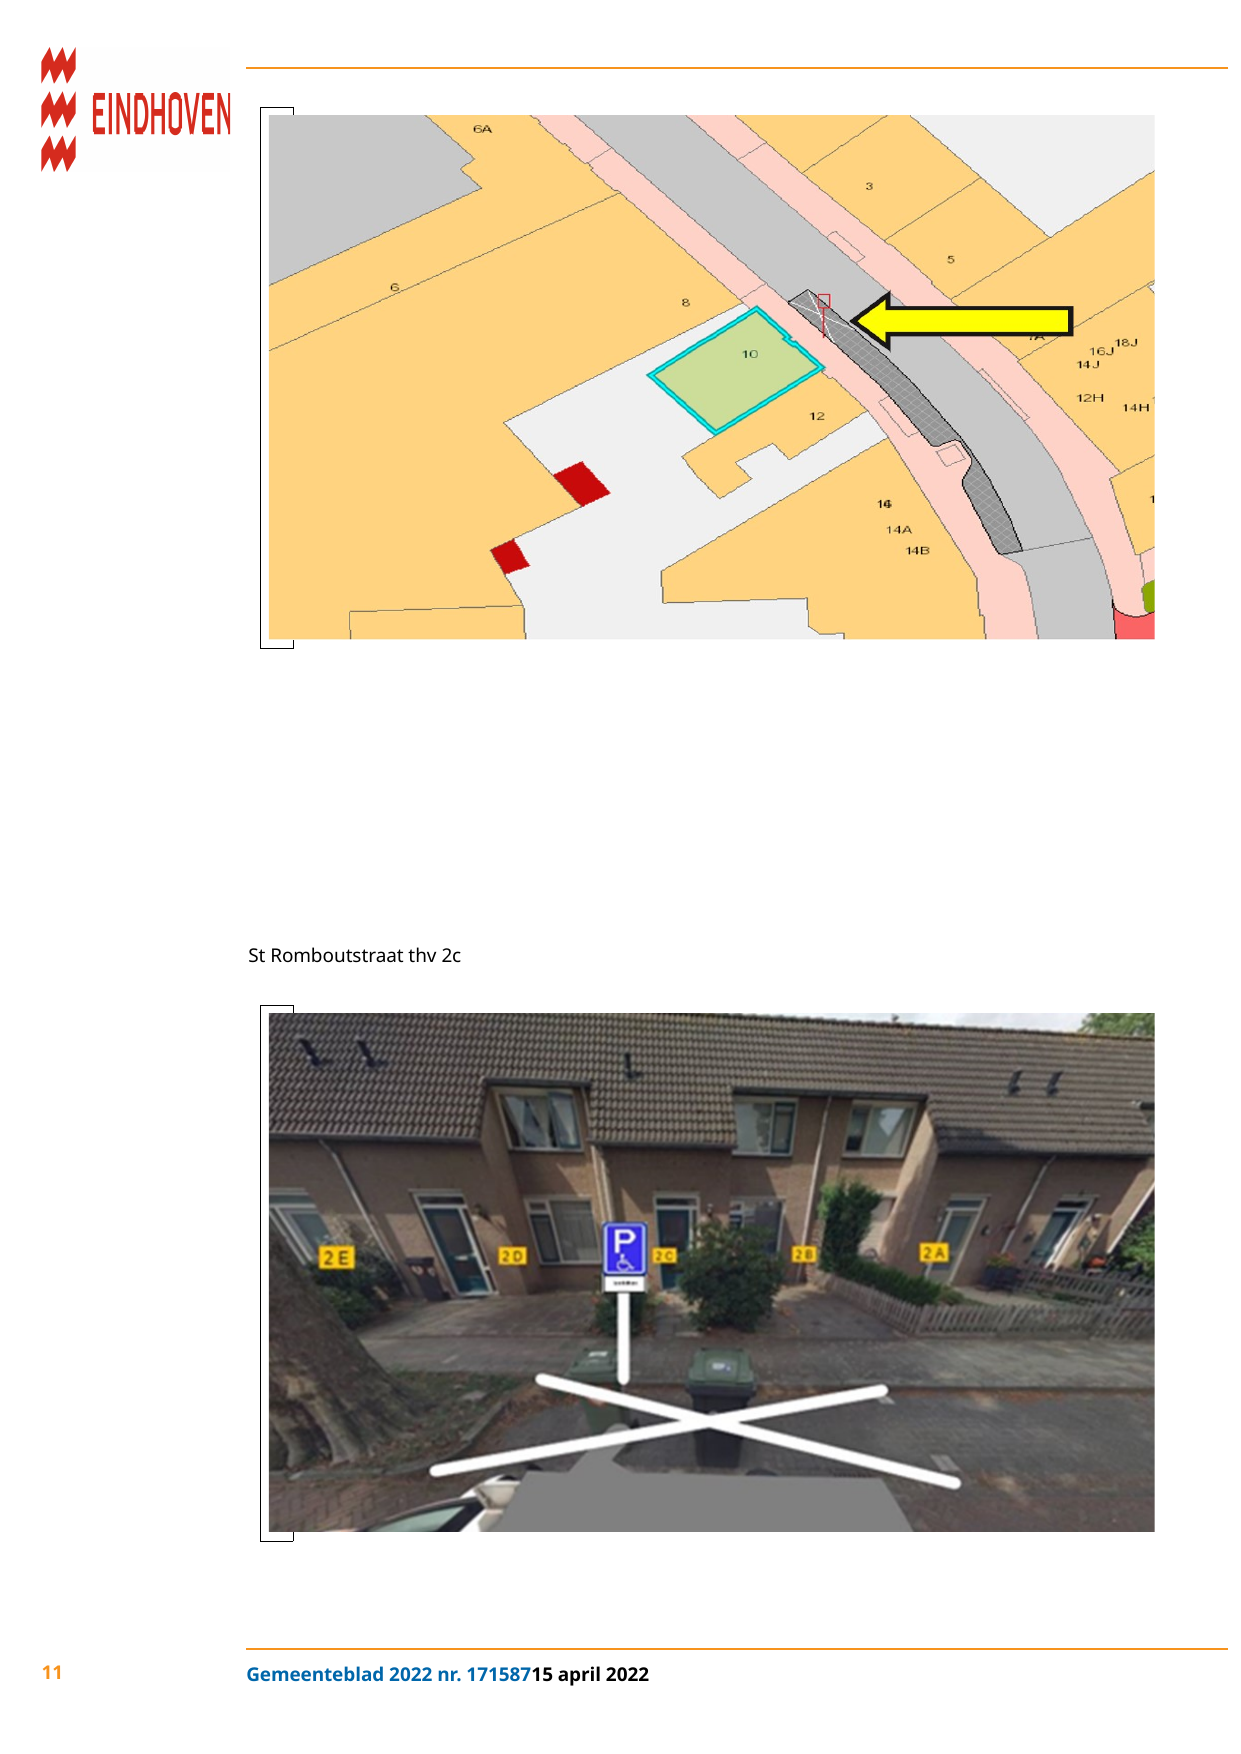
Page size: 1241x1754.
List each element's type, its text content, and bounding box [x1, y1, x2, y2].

picture [41, 47, 231, 172]
text St Romboutstraat thv 2c [248, 943, 1152, 968]
picture [268, 115, 1155, 640]
picture [268, 1013, 1155, 1532]
